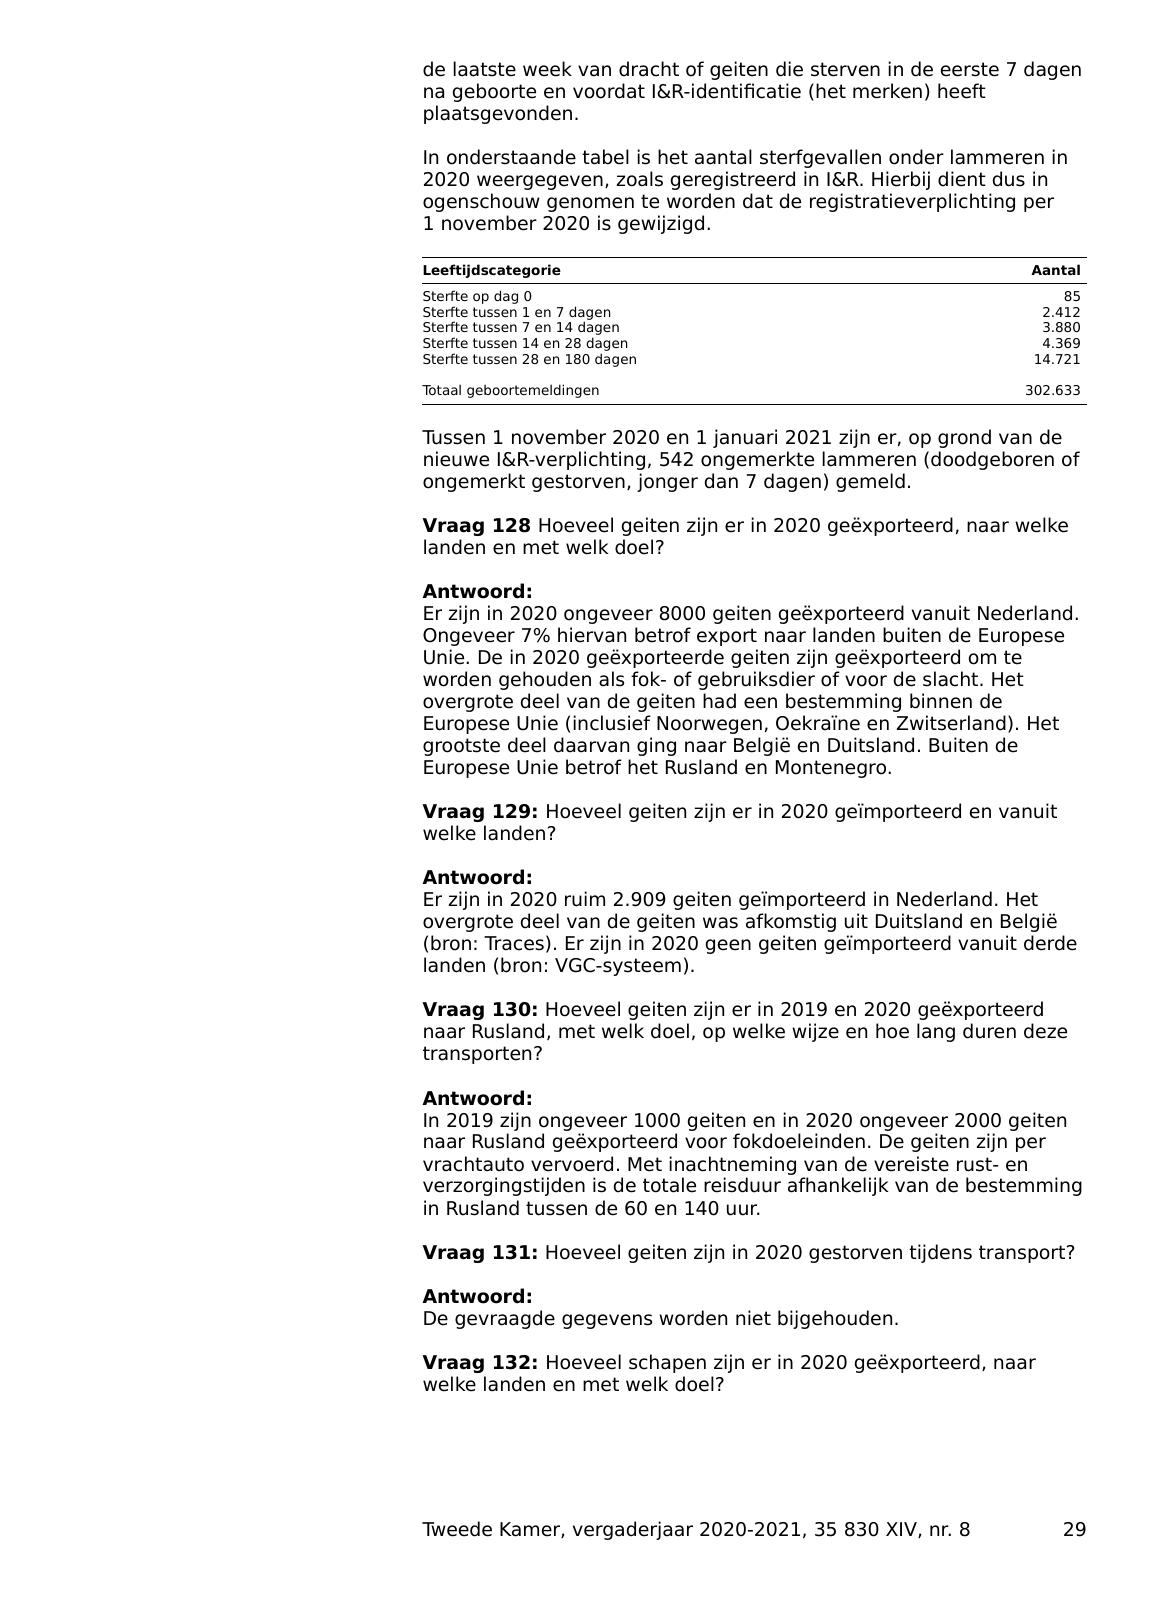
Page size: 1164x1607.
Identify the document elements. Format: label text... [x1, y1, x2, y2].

table_cell [422, 368, 895, 383]
text Vraag 132: Hoeveel schapen zijn er in 2020 geëxporteerd, naar welke landen en met welk doel? [422, 1352, 1087, 1396]
table_cell Sterfte tussen 7 en 14 dagen [422, 320, 895, 336]
text Er zijn in 2020 ongeveer 8000 geiten geëxporteerd vanuit Nederland. Ongeveer 7% hiervan betrof export naar landen buiten de Europese Unie. De in 2020 geëxporteerde geiten zijn geëxporteerd om te worden gehouden als fok- of gebruiksdier of voor de slacht. Het overgrote deel van de geiten had een bestemming binnen de Europese Unie (inclusief Noorwegen, Oekraïne en Zwitserland). Het grootste deel daarvan ging naar België en Duitsland. Buiten de Europese Unie betrof het Rusland en Montenegro. [422, 603, 1087, 779]
table_cell 3.880 [895, 320, 1087, 336]
subtitle Antwoord: [422, 1286, 1087, 1308]
text In onderstaande tabel is het aantal sterfgevallen onder lammeren in 2020 weergegeven, zoals geregistreerd in I&R. Hierbij dient dus in ogenschouw genomen te worden dat de registratieverplichting per 1 november 2020 is gewijzigd. [422, 147, 1087, 235]
text Vraag 130: Hoeveel geiten zijn er in 2019 en 2020 geëxporteerd naar Rusland, met welk doel, op welke wijze en hoe lang duren deze transporten? [422, 999, 1087, 1065]
table_cell Totaal geboortemeldingen [422, 383, 895, 404]
table_cell 2.412 [895, 305, 1087, 320]
text de laatste week van dracht of geiten die sterven in de eerste 7 dagen na geboorte en voordat I&R-identificatie (het merken) heeft plaatsgevonden. [422, 59, 1087, 125]
text Tussen 1 november 2020 en 1 januari 2021 zijn er, op grond van de nieuwe I&R-verplichting, 542 ongemerkte lammeren (doodgeboren of ongemerkt gestorven, jonger dan 7 dagen) gemeld. [422, 427, 1087, 493]
text In 2019 zijn ongeveer 1000 geiten en in 2020 ongeveer 2000 geiten naar Rusland geëxporteerd voor fokdoeleinden. De geiten zijn per vrachtauto vervoerd. Met inachtneming van de vereiste rust- en verzorgingstijden is de totale reisduur afhankelijk van de bestemming in Rusland tussen de 60 en 140 uur. [422, 1109, 1087, 1219]
table_cell 14.721 [895, 352, 1087, 367]
table_cell Sterfte op dag 0 [422, 284, 895, 304]
table_header Leeftijdscategorie [422, 258, 895, 283]
text De gevraagde gegevens worden niet bijgehouden. [422, 1308, 1087, 1330]
table_cell 302.633 [895, 383, 1087, 404]
table_cell 4.369 [895, 336, 1087, 352]
text Vraag 128 Hoeveel geiten zijn er in 2020 geëxporteerd, naar welke landen en met welk doel? [422, 515, 1087, 559]
table_cell Sterfte tussen 1 en 7 dagen [422, 305, 895, 320]
text Vraag 131: Hoeveel geiten zijn in 2020 gestorven tijdens transport? [422, 1242, 1087, 1263]
subtitle Antwoord: [422, 581, 1087, 603]
subtitle Antwoord: [422, 1087, 1087, 1109]
subtitle Antwoord: [422, 867, 1087, 889]
table_cell [895, 368, 1087, 383]
table_cell 85 [895, 284, 1087, 304]
text Er zijn in 2020 ruim 2.909 geiten geïmporteerd in Nederland. Het overgrote deel van de geiten was afkomstig uit Duitsland en België (bron: Traces). Er zijn in 2020 geen geiten geïmporteerd vanuit derde landen (bron: VGC-systeem). [422, 889, 1087, 977]
table_cell Sterfte tussen 14 en 28 dagen [422, 336, 895, 352]
table_cell Sterfte tussen 28 en 180 dagen [422, 352, 895, 367]
table_header Aantal [895, 258, 1087, 283]
text Vraag 129: Hoeveel geiten zijn er in 2020 geïmporteerd en vanuit welke landen? [422, 801, 1087, 845]
